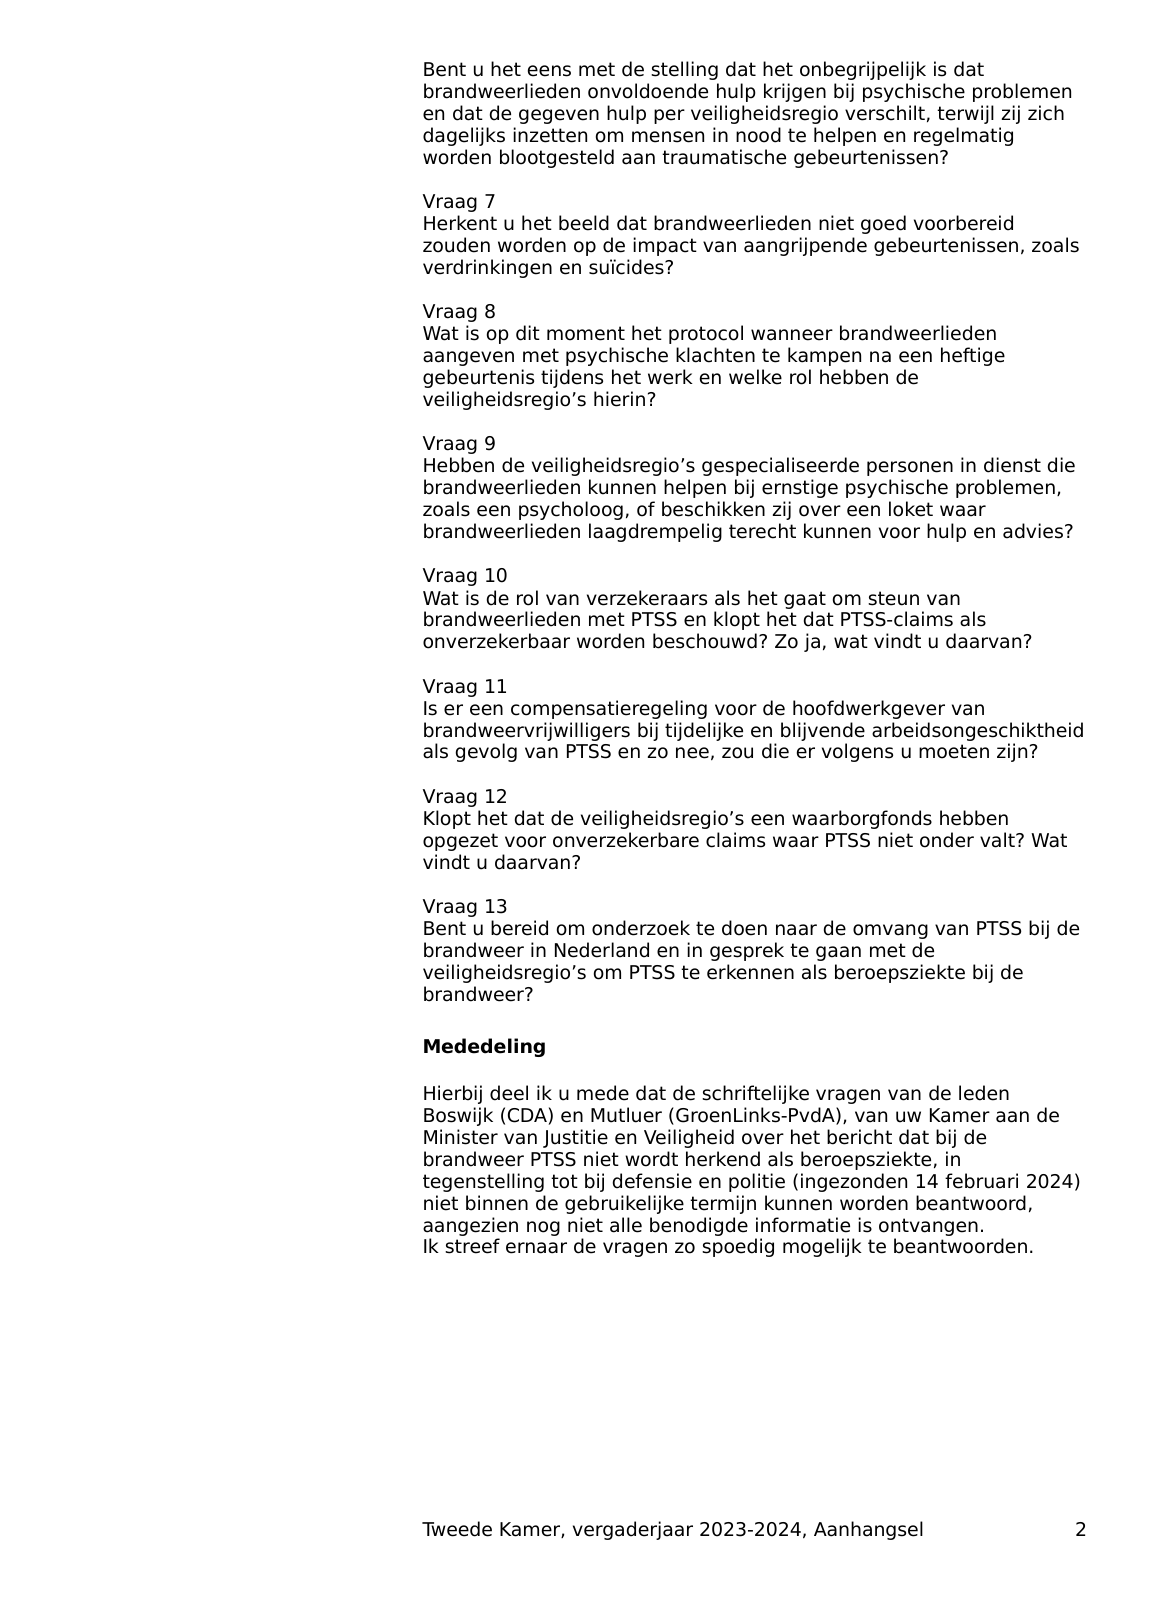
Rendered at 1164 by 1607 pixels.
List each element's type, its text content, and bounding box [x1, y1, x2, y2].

text Vraag 8 [422, 301, 1087, 323]
text Vraag 12 [422, 786, 1087, 808]
text Wat is de rol van verzekeraars als het gaat om steun van brandweerlieden met PTSS en klopt het dat PTSS-claims als onverzekerbaar worden beschouwd? Zo ja, wat vindt u daarvan? [422, 587, 1087, 653]
text Herkent u het beeld dat brandweerlieden niet goed voorbereid zouden worden op de impact van aangrijpende gebeurtenissen, zoals verdrinkingen en suïcides? [422, 213, 1087, 279]
text Vraag 7 [422, 191, 1087, 213]
text Wat is op dit moment het protocol wanneer brandweerlieden aangeven met psychische klachten te kampen na een heftige gebeurtenis tijdens het werk en welke rol hebben de veiligheidsregio’s hierin? [422, 323, 1087, 411]
text Is er een compensatieregeling voor de hoofdwerkgever van brandweervrijwilligers bij tijdelijke en blijvende arbeidsongeschiktheid als gevolg van PTSS en zo nee, zou die er volgens u moeten zijn? [422, 697, 1087, 763]
text Vraag 9 [422, 433, 1087, 455]
text Vraag 13 [422, 896, 1087, 918]
text Bent u bereid om onderzoek te doen naar de omvang van PTSS bij de brandweer in Nederland en in gesprek te gaan met de veiligheidsregio’s om PTSS te erkennen als beroepsziekte bij de brandweer? [422, 918, 1087, 1006]
text Ik streef ernaar de vragen zo spoedig mogelijk te beantwoorden. [422, 1236, 1087, 1258]
text Vraag 10 [422, 565, 1087, 587]
text Hierbij deel ik u mede dat de schriftelijke vragen van de leden Boswijk (CDA) en Mutluer (GroenLinks-PvdA), van uw Kamer aan de Minister van Justitie en Veiligheid over het bericht dat bij de brandweer PTSS niet wordt herkend als beroepsziekte, in tegenstelling tot bij defensie en politie (ingezonden 14 februari 2024) niet binnen de gebruikelijke termijn kunnen worden beantwoord, aangezien nog niet alle benodigde informatie is ontvangen. [422, 1083, 1087, 1236]
subtitle Mededeling [422, 1036, 1087, 1058]
text Vraag 11 [422, 676, 1087, 697]
text Klopt het dat de veiligheidsregio’s een waarborgfonds hebben opgezet voor onverzekerbare claims waar PTSS niet onder valt? Wat vindt u daarvan? [422, 808, 1087, 873]
text Bent u het eens met de stelling dat het onbegrijpelijk is dat brandweerlieden onvoldoende hulp krijgen bij psychische problemen en dat de gegeven hulp per veiligheidsregio verschilt, terwijl zij zich dagelijks inzetten om mensen in nood te helpen en regelmatig worden blootgesteld aan traumatische gebeurtenissen? [422, 59, 1087, 169]
text Hebben de veiligheidsregio’s gespecialiseerde personen in dienst die brandweerlieden kunnen helpen bij ernstige psychische problemen, zoals een psycholoog, of beschikken zij over een loket waar brandweerlieden laagdrempelig terecht kunnen voor hulp en advies? [422, 455, 1087, 543]
